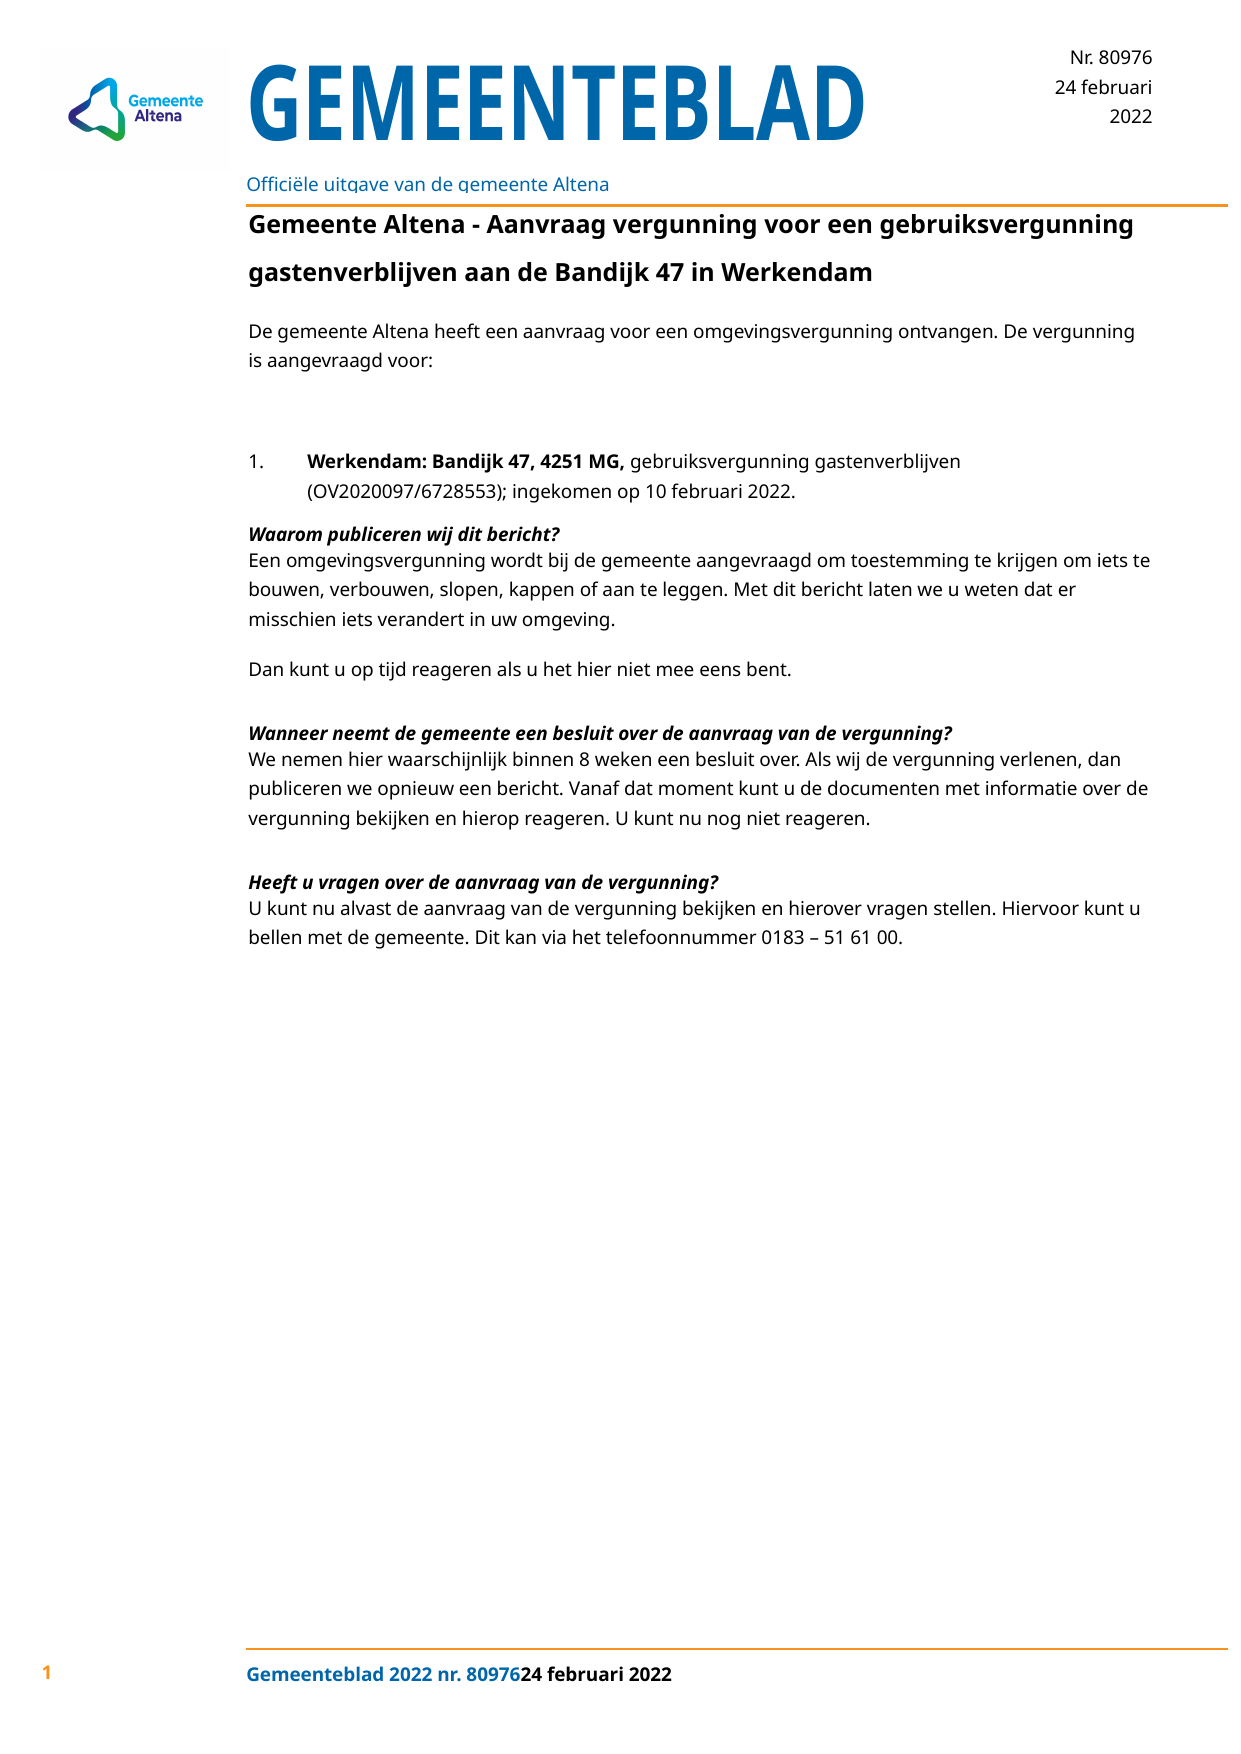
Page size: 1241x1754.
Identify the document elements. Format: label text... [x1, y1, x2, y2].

text U kunt nu alvast de aanvraag van de vergunning bekijken en hierover vragen stellen. Hiervoor kunt u bellen met de gemeente. Dit kan via het telefoonnummer 0183 – 51 61 00. [248, 895, 1152, 950]
text Gemeente Altena - Aanvraag vergunning voor een gebruiksvergunning gastenverblijven aan de Bandijk 47 in Werkendam [248, 207, 1152, 288]
picture [41, 47, 231, 172]
text Dan kunt u op tijd reageren als u het hier niet mee eens bent. [248, 656, 1152, 682]
text De gemeente Altena heeft een aanvraag voor een omgevingsvergunning ontvangen. De vergunning is aangevraagd voor: [248, 318, 1152, 373]
text Heeft u vragen over de aanvraag van de vergunning? [248, 869, 1152, 895]
text Wanneer neemt de gemeente een besluit over de aanvraag van de vergunning? [248, 720, 1152, 746]
text We nemen hier waarschijnlijk binnen 8 weken een besluit over. Als wij de vergunning verlenen, dan publiceren we opnieuw een bericht. Vanaf dat moment kunt u de documenten met informatie over de vergunning bekijken en hierop reageren. U kunt nu nog niet reageren. [248, 746, 1152, 831]
list Werkendam: Bandijk 47, 4251 MG, gebruiksvergunning gastenverblijven (OV2020097/6728553); ingekomen op 10 februari 2022. [248, 448, 1152, 504]
text Een omgevingsvergunning wordt bij de gemeente aangevraagd om toestemming te krijgen om iets te bouwen, verbouwen, slopen, kappen of aan te leggen. Met dit bericht laten we u weten dat er misschien iets verandert in uw omgeving. [248, 547, 1152, 632]
text Waarom publiceren wij dit bericht? [248, 521, 1152, 547]
